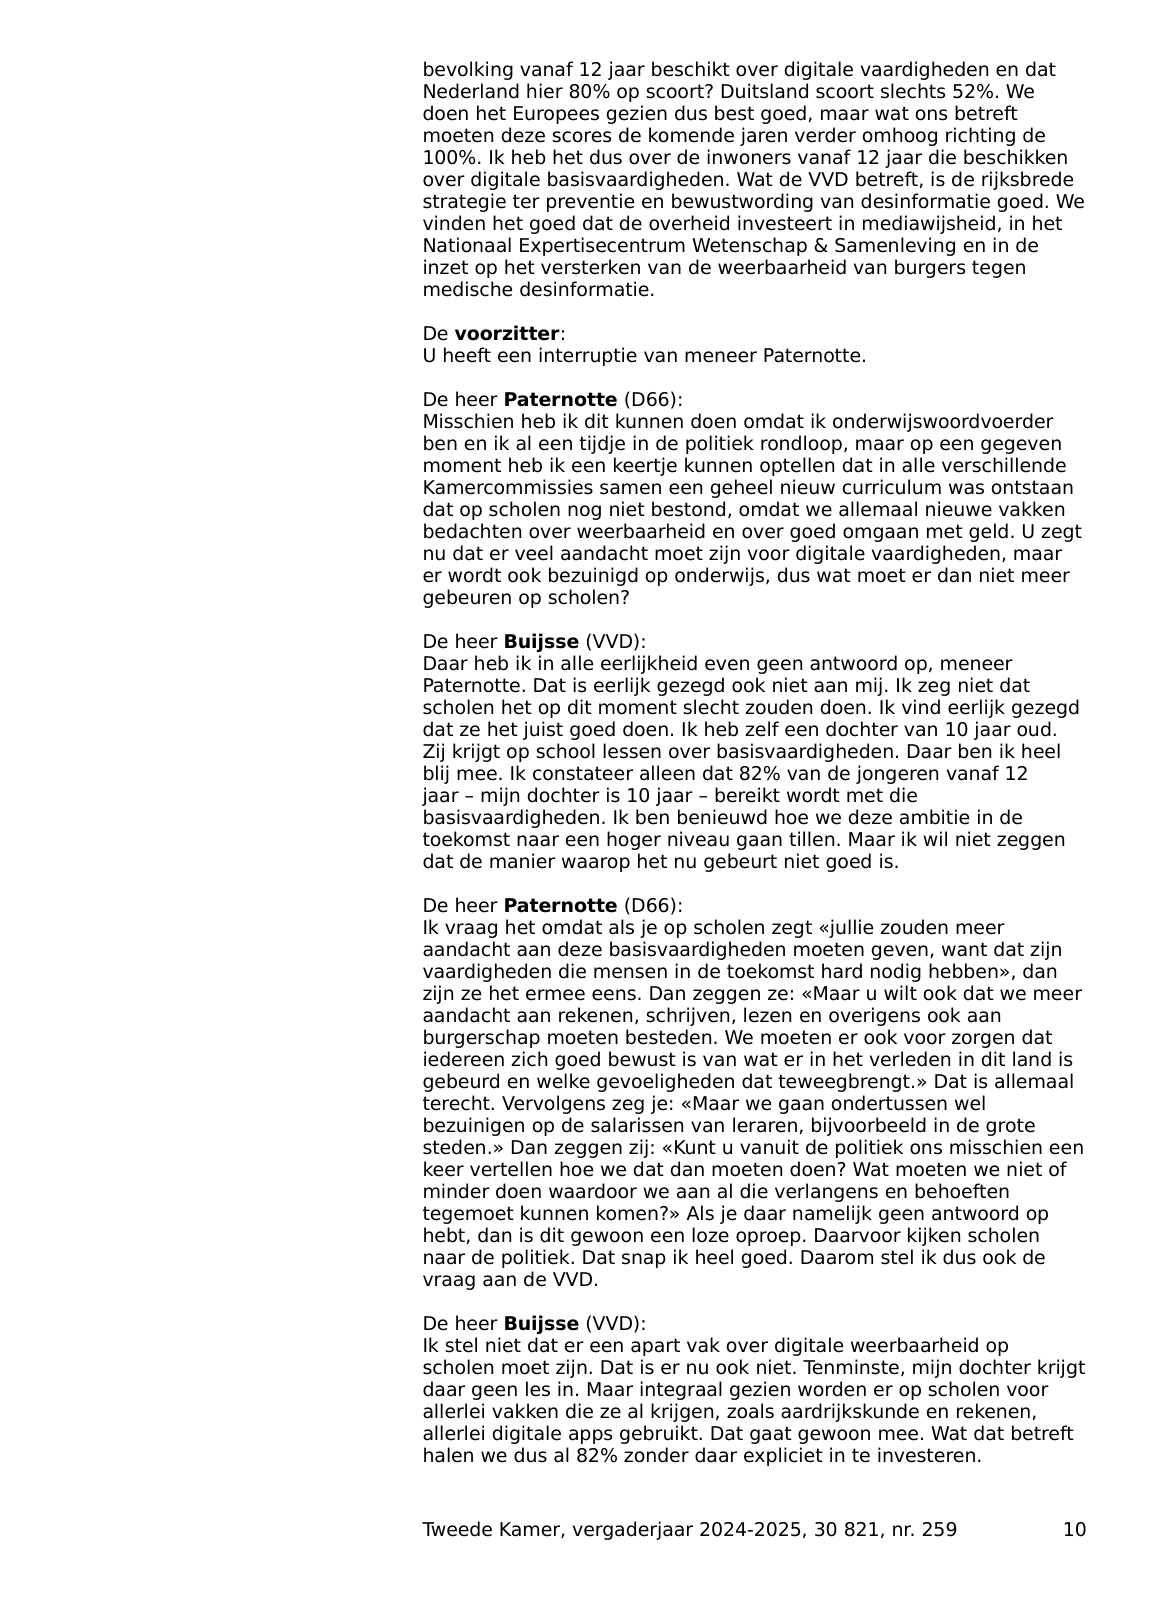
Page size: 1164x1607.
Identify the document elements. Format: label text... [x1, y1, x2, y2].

text Misschien heb ik dit kunnen doen omdat ik onderwijswoordvoerder ben en ik al een tijdje in de politiek rondloop, maar op een gegeven moment heb ik een keertje kunnen optellen dat in alle verschillende Kamercommissies samen een geheel nieuw curriculum was ontstaan dat op scholen nog niet bestond, omdat we allemaal nieuwe vakken bedachten over weerbaarheid en over goed omgaan met geld. U zegt nu dat er veel aandacht moet zijn voor digitale vaardigheden, maar er wordt ook bezuinigd op onderwijs, dus wat moet er dan niet meer gebeuren op scholen? [422, 411, 1087, 609]
text De heer Paternotte (D66): [422, 389, 1087, 411]
text U heeft een interruptie van meneer Paternotte. [422, 345, 1087, 367]
text De heer Buijsse (VVD): [422, 631, 1087, 653]
text Ik vraag het omdat als je op scholen zegt «jullie zouden meer aandacht aan deze basisvaardigheden moeten geven, want dat zijn vaardigheden die mensen in de toekomst hard nodig hebben», dan zijn ze het ermee eens. Dan zeggen ze: «Maar u wilt ook dat we meer aandacht aan rekenen, schrijven, lezen en overigens ook aan burgerschap moeten besteden. We moeten er ook voor zorgen dat iedereen zich goed bewust is van wat er in het verleden in dit land is gebeurd en welke gevoeligheden dat teweegbrengt.» Dat is allemaal terecht. Vervolgens zeg je: «Maar we gaan ondertussen wel bezuinigen op de salarissen van leraren, bijvoorbeeld in de grote steden.» Dan zeggen zij: «Kunt u vanuit de politiek ons misschien een keer vertellen hoe we dat dan moeten doen? Wat moeten we niet of minder doen waardoor we aan al die verlangens en behoeften tegemoet kunnen komen?» Als je daar namelijk geen antwoord op hebt, dan is dit gewoon een loze oproep. Daarvoor kijken scholen naar de politiek. Dat snap ik heel goed. Daarom stel ik dus ook de vraag aan de VVD. [422, 917, 1087, 1291]
text Daar heb ik in alle eerlijkheid even geen antwoord op, meneer Paternotte. Dat is eerlijk gezegd ook niet aan mij. Ik zeg niet dat scholen het op dit moment slecht zouden doen. Ik vind eerlijk gezegd dat ze het juist goed doen. Ik heb zelf een dochter van 10 jaar oud. Zij krijgt op school lessen over basisvaardigheden. Daar ben ik heel blij mee. Ik constateer alleen dat 82% van de jongeren vanaf 12 jaar – mijn dochter is 10 jaar – bereikt wordt met die basisvaardigheden. Ik ben benieuwd hoe we deze ambitie in de toekomst naar een hoger niveau gaan tillen. Maar ik wil niet zeggen dat de manier waarop het nu gebeurt niet goed is. [422, 653, 1087, 873]
text De heer Paternotte (D66): [422, 895, 1087, 917]
text De voorzitter: [422, 323, 1087, 345]
text bevolking vanaf 12 jaar beschikt over digitale vaardigheden en dat Nederland hier 80% op scoort? Duitsland scoort slechts 52%. We doen het Europees gezien dus best goed, maar wat ons betreft moeten deze scores de komende jaren verder omhoog richting de 100%. Ik heb het dus over de inwoners vanaf 12 jaar die beschikken over digitale basisvaardigheden. Wat de VVD betreft, is de rijksbrede strategie ter preventie en bewustwording van desinformatie goed. We vinden het goed dat de overheid investeert in mediawijsheid, in het Nationaal Expertisecentrum Wetenschap & Samenleving en in de inzet op het versterken van de weerbaarheid van burgers tegen medische desinformatie. [422, 59, 1087, 301]
text De heer Buijsse (VVD): [422, 1313, 1087, 1335]
text Ik stel niet dat er een apart vak over digitale weerbaarheid op scholen moet zijn. Dat is er nu ook niet. Tenminste, mijn dochter krijgt daar geen les in. Maar integraal gezien worden er op scholen voor allerlei vakken die ze al krijgen, zoals aardrijkskunde en rekenen, allerlei digitale apps gebruikt. Dat gaat gewoon mee. Wat dat betreft halen we dus al 82% zonder daar expliciet in te investeren. [422, 1335, 1087, 1467]
